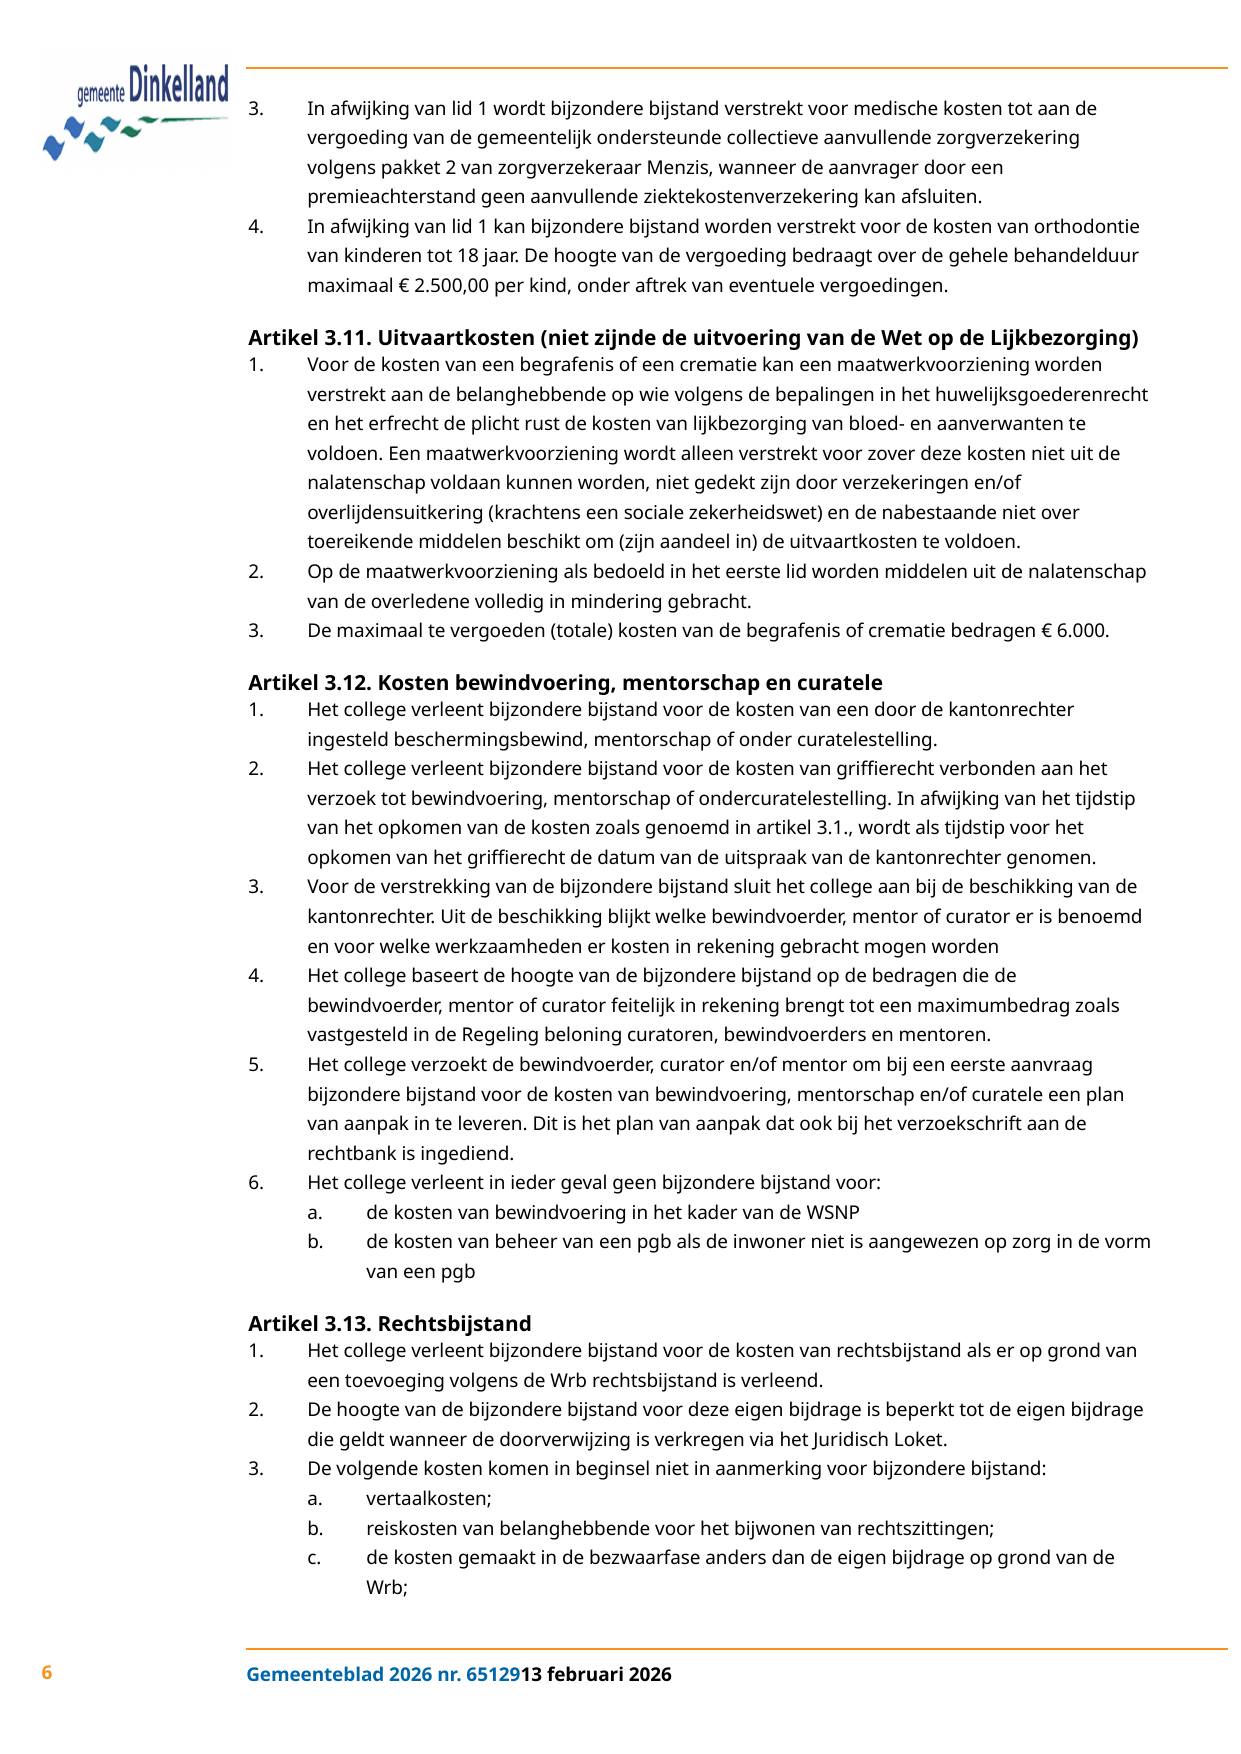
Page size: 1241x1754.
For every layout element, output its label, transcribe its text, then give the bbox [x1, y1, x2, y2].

list Het college verleent bijzondere bijstand voor de kosten van rechtsbijstand als er op grond van een toevoeging volgens de Wrb rechtsbijstand is verleend. [248, 1337, 1152, 1392]
list De hoogte van de bijzondere bijstand voor deze eigen bijdrage is beperkt tot de eigen bijdrage die geldt wanneer de doorverwijzing is verkregen via het Juridisch Loket. [248, 1396, 1152, 1452]
list Het college verleent in ieder geval geen bijzondere bijstand voor: [248, 1169, 1152, 1195]
list Het college verzoekt de bewindvoerder, curator en/of mentor om bij een eerste aanvraag bijzondere bijstand voor de kosten van bewindvoering, mentorschap en/of curatele een plan van aanpak in te leveren. Dit is het plan van aanpak dat ook bij het verzoekschrift aan de rechtbank is ingediend. [248, 1051, 1152, 1166]
list reiskosten van belanghebbende voor het bijwonen van rechtszittingen; [307, 1515, 1152, 1540]
list In afwijking van lid 1 kan bijzondere bijstand worden verstrekt voor de kosten van orthodontie van kinderen tot 18 jaar. De hoogte van de vergoeding bedraagt over de gehele behandelduur maximaal € 2.500,00 per kind, onder aftrek van eventuele vergoedingen. [248, 213, 1152, 298]
text Artikel 3.11. Uitvaartkosten (niet zijnde de uitvoering van de Wet op de Lijkbezorging) [248, 323, 1152, 351]
list Het college verleent bijzondere bijstand voor de kosten van een door de kantonrechter ingesteld beschermingsbewind, mentorschap of onder curatelestelling. [248, 696, 1152, 752]
list Voor de kosten van een begrafenis of een crematie kan een maatwerkvoorziening worden verstrekt aan de belanghebbende op wie volgens de bepalingen in het huwelijksgoederenrecht en het erfrecht de plicht rust de kosten van lijkbezorging van bloed- en aanverwanten te voldoen. Een maatwerkvoorziening wordt alleen verstrekt voor zover deze kosten niet uit de nalatenschap voldaan kunnen worden, niet gedekt zijn door verzekeringen en/of overlijdensuitkering (krachtens een sociale zekerheidswet) en de nabestaande niet over toereikende middelen beschikt om (zijn aandeel in) de uitvaartkosten te voldoen. [248, 351, 1152, 554]
picture [41, 47, 231, 172]
list de kosten van beheer van een pgb als de inwoner niet is aangewezen op zorg in de vorm van een pgb [307, 1229, 1152, 1284]
list de kosten gemaakt in de bezwaarfase anders dan de eigen bijdrage op grond van de Wrb; [307, 1544, 1152, 1599]
list De maximaal te vergoeden (totale) kosten van de begrafenis of crematie bedragen € 6.000. [248, 617, 1152, 643]
text Artikel 3.13. Rechtsbijstand [248, 1309, 1152, 1337]
list Voor de verstrekking van de bijzondere bijstand sluit het college aan bij de beschikking van de kantonrechter. Uit de beschikking blijkt welke bewindvoerder, mentor of curator er is benoemd en voor welke werkzaamheden er kosten in rekening gebracht mogen worden [248, 874, 1152, 959]
list de kosten van bewindvoering in het kader van de WSNP [307, 1199, 1152, 1225]
list vertaalkosten; [307, 1485, 1152, 1511]
list Het college verleent bijzondere bijstand voor de kosten van griffierecht verbonden aan het verzoek tot bewindvoering, mentorschap of ondercuratelestelling. In afwijking van het tijdstip van het opkomen van de kosten zoals genoemd in artikel 3.1., wordt als tijdstip voor het opkomen van het griffierecht de datum van de uitspraak van de kantonrechter genomen. [248, 755, 1152, 870]
list De volgende kosten komen in beginsel niet in aanmerking voor bijzondere bijstand: [248, 1456, 1152, 1481]
list Het college baseert de hoogte van de bijzondere bijstand op de bedragen die de bewindvoerder, mentor of curator feitelijk in rekening brengt tot een maximumbedrag zoals vastgesteld in de Regeling beloning curatoren, bewindvoerders en mentoren. [248, 962, 1152, 1047]
text Artikel 3.12. Kosten bewindvoering, mentorschap en curatele [248, 668, 1152, 696]
list In afwijking van lid 1 wordt bijzondere bijstand verstrekt voor medische kosten tot aan de vergoeding van de gemeentelijk ondersteunde collectieve aanvullende zorgverzekering volgens pakket 2 van zorgverzekeraar Menzis, wanneer de aanvrager door een premieachterstand geen aanvullende ziektekostenverzekering kan afsluiten. [248, 95, 1152, 209]
list Op de maatwerkvoorziening als bedoeld in het eerste lid worden middelen uit de nalatenschap van de overledene volledig in mindering gebracht. [248, 558, 1152, 613]
